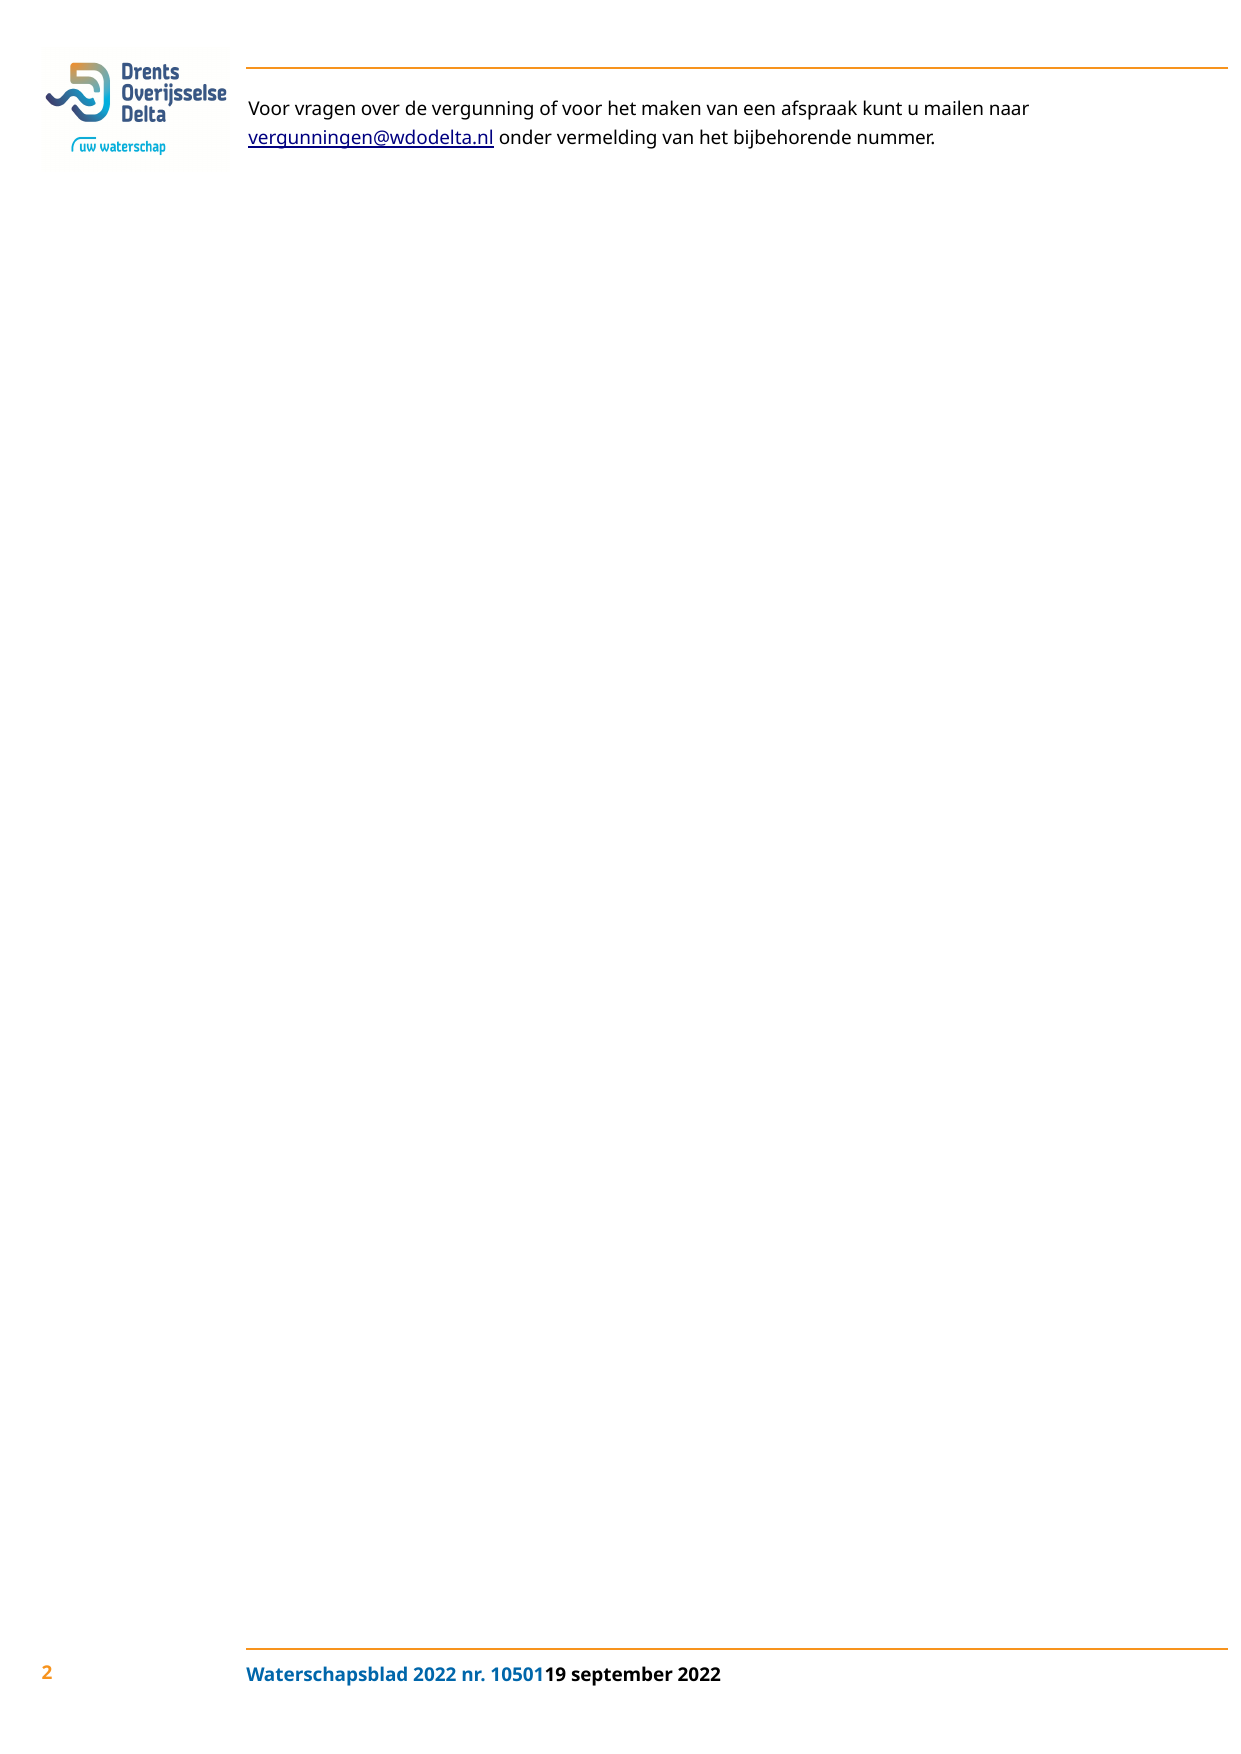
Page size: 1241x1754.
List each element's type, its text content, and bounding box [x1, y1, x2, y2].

picture [41, 47, 231, 172]
text Voor vragen over de vergunning of voor het maken van een afspraak kunt u mailen naar vergunningen@wdodelta.nl onder vermelding van het bijbehorende nummer. [248, 95, 1152, 150]
